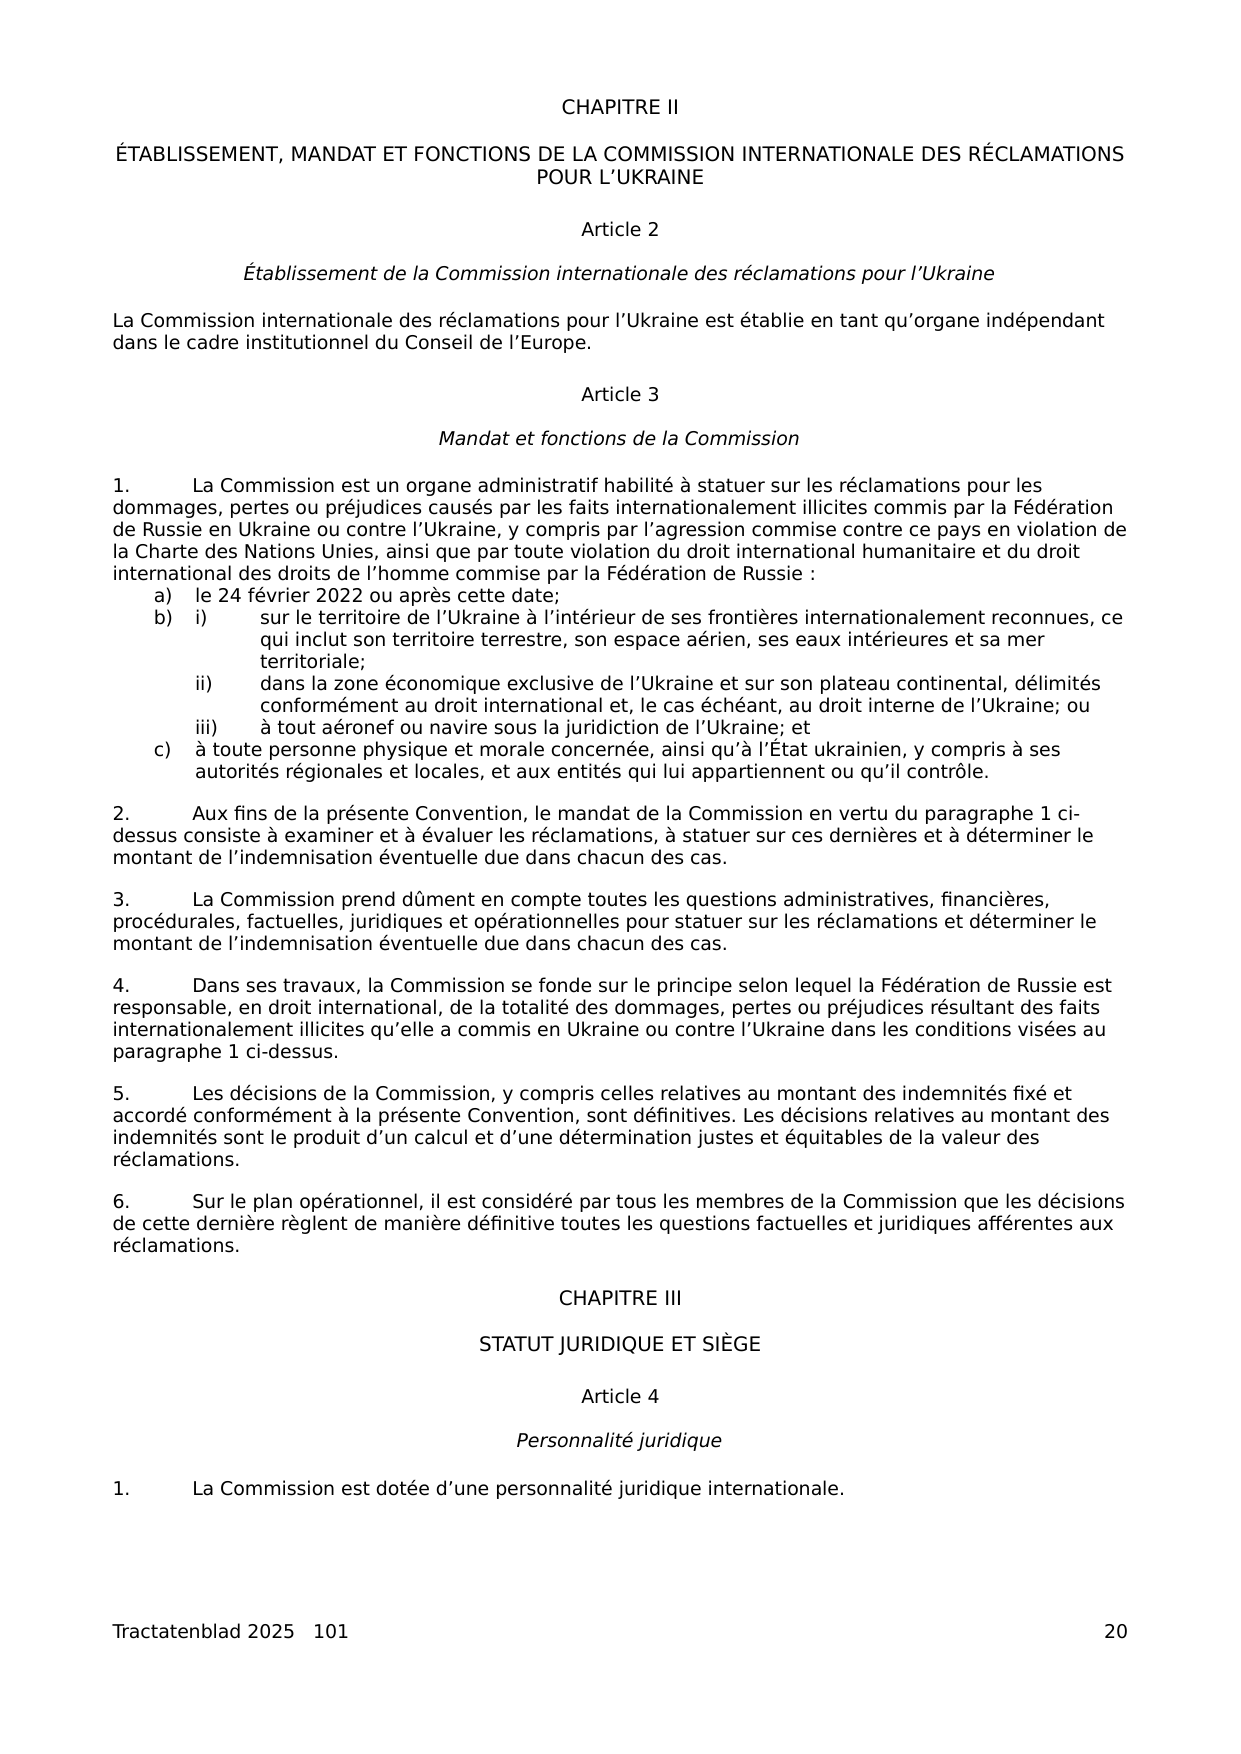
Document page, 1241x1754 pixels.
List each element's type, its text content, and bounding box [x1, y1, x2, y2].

text ii) dans la zone économique exclusive de l’Ukraine et sur son plateau continental, délimités conformément au droit international et, le cas échéant, au droit interne de l’Ukraine; ou [195, 673, 1128, 717]
text 1. La Commission est un organe administratif habilité à statuer sur les réclamations pour les dommages, pertes ou préjudices causés par les faits internationalement illicites commis par la Fédération de Russie en Ukraine ou contre l’Ukraine, y compris par l’agression commise contre ce pays en violation de la Charte des Nations Unies, ainsi que par toute violation du droit international humanitaire et du droit international des droits de l’homme commise par la Fédération de Russie : [112, 475, 1128, 585]
text 3. La Commission prend dûment en compte toutes les questions administratives, financières, procédurales, factuelles, juridiques et opérationnelles pour statuer sur les réclamations et déterminer le montant de l’indemnisation éventuelle due dans chacun des cas. [112, 889, 1128, 955]
text 6. Sur le plan opérationnel, il est considéré par tous les membres de la Commission que les décisions de cette dernière règlent de manière définitive toutes les questions factuelles et juridiques afférentes aux réclamations. [112, 1191, 1128, 1256]
text b) i) sur le territoire de l’Ukraine à l’intérieur de ses frontières internationalement reconnues, ce qui inclut son territoire terrestre, son espace aérien, ses eaux intérieures et sa mer territoriale; [153, 607, 1128, 673]
subtitle Article 4 Personnalité juridique [112, 1386, 1128, 1452]
text La Commission internationale des réclamations pour l’Ukraine est établie en tant qu’organe indépendant dans le cadre institutionnel du Conseil de l’Europe. [112, 310, 1128, 354]
text a) le 24 février 2022 ou après cette date; [153, 585, 1128, 607]
text 2. Aux fins de la présente Convention, le mandat de la Commission en vertu du paragraphe 1 ci-dessus consiste à examiner et à évaluer les réclamations, à statuer sur ces dernières et à déterminer le montant de l’indemnisation éventuelle due dans chacun des cas. [112, 803, 1128, 869]
text 4. Dans ses travaux, la Commission se fonde sur le principe selon lequel la Fédération de Russie est responsable, en droit international, de la totalité des dommages, pertes ou préjudices résultant des faits internationalement illicites qu’elle a commis en Ukraine ou contre l’Ukraine dans les conditions visées au paragraphe 1 ci-dessus. [112, 975, 1128, 1063]
subtitle CHAPITRE III STATUT JURIDIQUE ET SIÈGE [112, 1286, 1128, 1356]
text c) à toute personne physique et morale concernée, ainsi qu’à l’État ukrainien, y compris à ses autorités régionales et locales, et aux entités qui lui appartiennent ou qu’il contrôle. [153, 739, 1128, 783]
text 5. Les décisions de la Commission, y compris celles relatives au montant des indemnités fixé et accordé conformément à la présente Convention, sont définitives. Les décisions relatives au montant des indemnités sont le produit d’un calcul et d’une détermination justes et équitables de la valeur des réclamations. [112, 1083, 1128, 1171]
text iii) à tout aéronef ou navire sous la juridiction de l’Ukraine; et [195, 717, 1128, 739]
subtitle Article 3 Mandat et fonctions de la Commission [112, 384, 1128, 450]
subtitle Article 2 Établissement de la Commission internationale des réclamations pour l’Ukraine [112, 219, 1128, 285]
text 1. La Commission est dotée d’une personnalité juridique internationale. [112, 1477, 1128, 1499]
subtitle CHAPITRE II ÉTABLISSEMENT, MANDAT ET FONCTIONS DE LA COMMISSION INTERNATIONALE DES RÉCLAMATIONS POUR L’UKRAINE [112, 96, 1128, 189]
